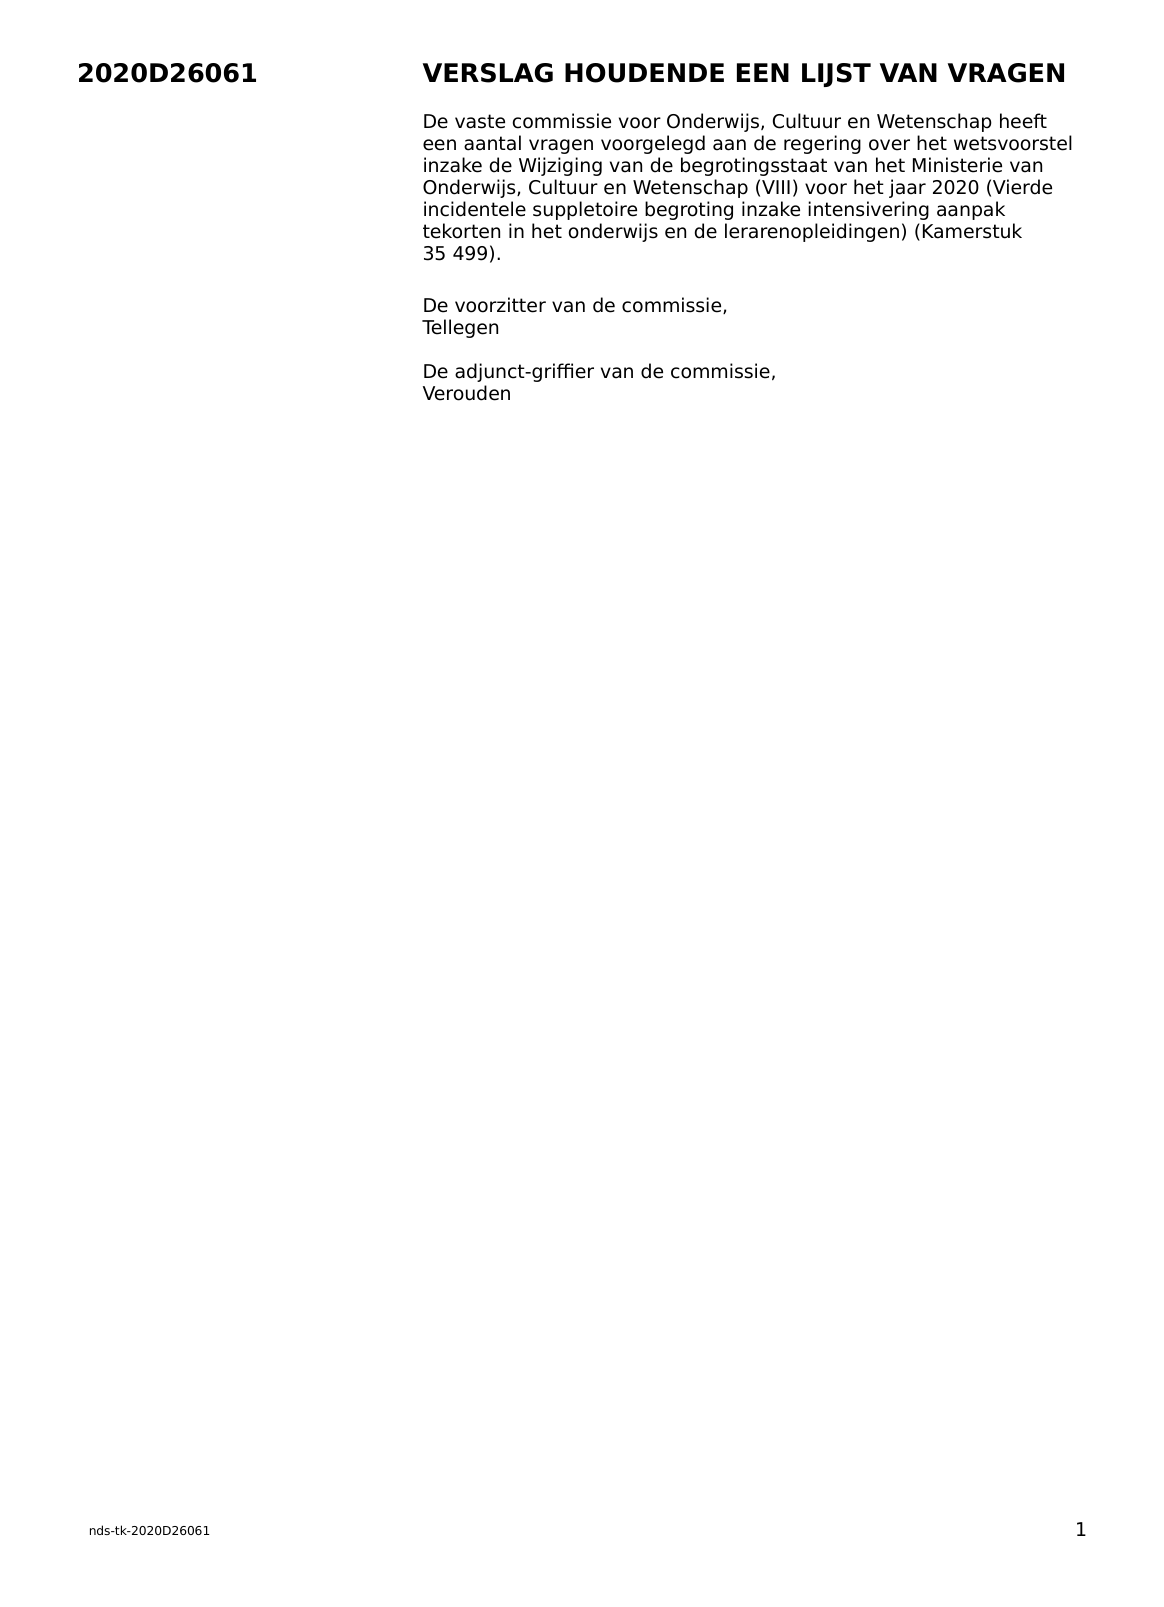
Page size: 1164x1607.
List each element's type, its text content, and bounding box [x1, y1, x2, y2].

text 2020D26061 VERSLAG HOUDENDE EEN LIJST VAN VRAGEN [77, 59, 1087, 89]
text De voorzitter van de commissie, Tellegen [422, 295, 1087, 339]
text De vaste commissie voor Onderwijs, Cultuur en Wetenschap heeft een aantal vragen voorgelegd aan de regering over het wetsvoorstel inzake de Wijziging van de begrotingsstaat van het Ministerie van Onderwijs, Cultuur en Wetenschap (VIII) voor het jaar 2020 (Vierde incidentele suppletoire begroting inzake intensivering aanpak tekorten in het onderwijs en de lerarenopleidingen) (Kamerstuk 35 499). [422, 111, 1087, 265]
text De adjunct-griffier van de commissie, Verouden [422, 361, 1087, 405]
text nds-tk-2020D26061 [88, 1524, 323, 1538]
